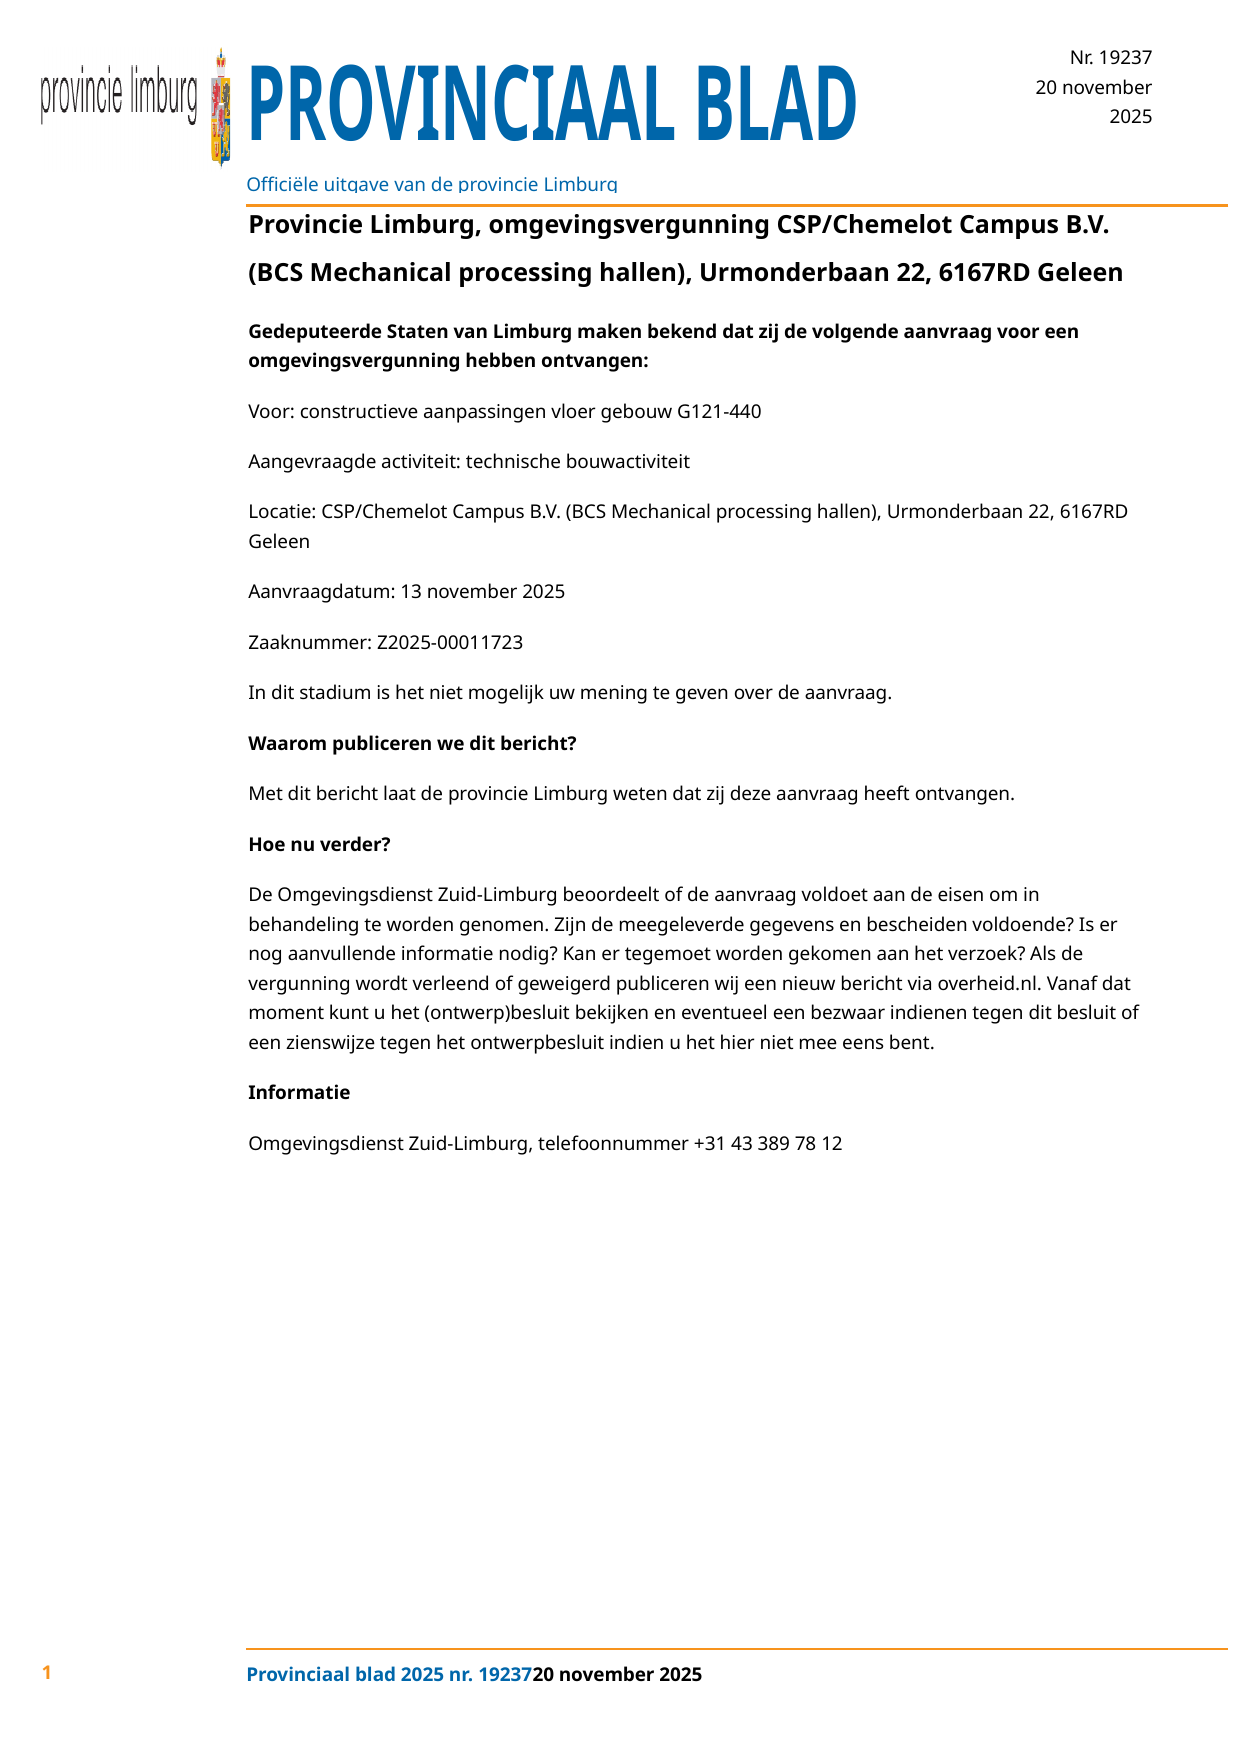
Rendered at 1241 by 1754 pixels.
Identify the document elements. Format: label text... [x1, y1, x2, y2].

picture [41, 47, 231, 172]
text Zaaknummer: Z2025-00011723 [248, 629, 1152, 655]
text Aanvraagdatum: 13 november 2025 [248, 579, 1152, 604]
text De Omgevingsdienst Zuid-Limburg beoordeelt of de aanvraag voldoet aan de eisen om in behandeling te worden genomen. Zijn de meegeleverde gegevens en bescheiden voldoende? Is er nog aanvullende informatie nodig? Kan er tegemoet worden gekomen aan het verzoek? Als de vergunning wordt verleend of geweigerd publiceren wij een nieuw bericht via overheid.nl. Vanaf dat moment kunt u het (ontwerp)besluit bekijken en eventueel een bezwaar indienen tegen dit besluit of een zienswijze tegen het ontwerpbesluit indien u het hier niet mee eens bent. [248, 881, 1152, 1055]
text Hoe nu verder? [248, 831, 1152, 857]
text Aangevraagde activiteit: technische bouwactiviteit [248, 448, 1152, 474]
text Voor: constructieve aanpassingen vloer gebouw G121-440 [248, 398, 1152, 424]
text Provincie Limburg, omgevingsvergunning CSP/Chemelot Campus B.V. (BCS Mechanical processing hallen), Urmonderbaan 22, 6167RD Geleen [248, 207, 1152, 288]
text Omgevingsdienst Zuid-Limburg, telefoonnummer +31 43 389 78 12 [248, 1130, 1152, 1156]
text Informatie [248, 1079, 1152, 1105]
text Gedeputeerde Staten van Limburg maken bekend dat zij de volgende aanvraag voor een omgevingsvergunning hebben ontvangen: [248, 318, 1152, 373]
text Locatie: CSP/Chemelot Campus B.V. (BCS Mechanical processing hallen), Urmonderbaan 22, 6167RD Geleen [248, 499, 1152, 554]
text Met dit bericht laat de provincie Limburg weten dat zij deze aanvraag heeft ontvangen. [248, 780, 1152, 806]
text In dit stadium is het niet mogelijk uw mening te geven over de aanvraag. [248, 679, 1152, 705]
text Waarom publiceren we dit bericht? [248, 730, 1152, 756]
